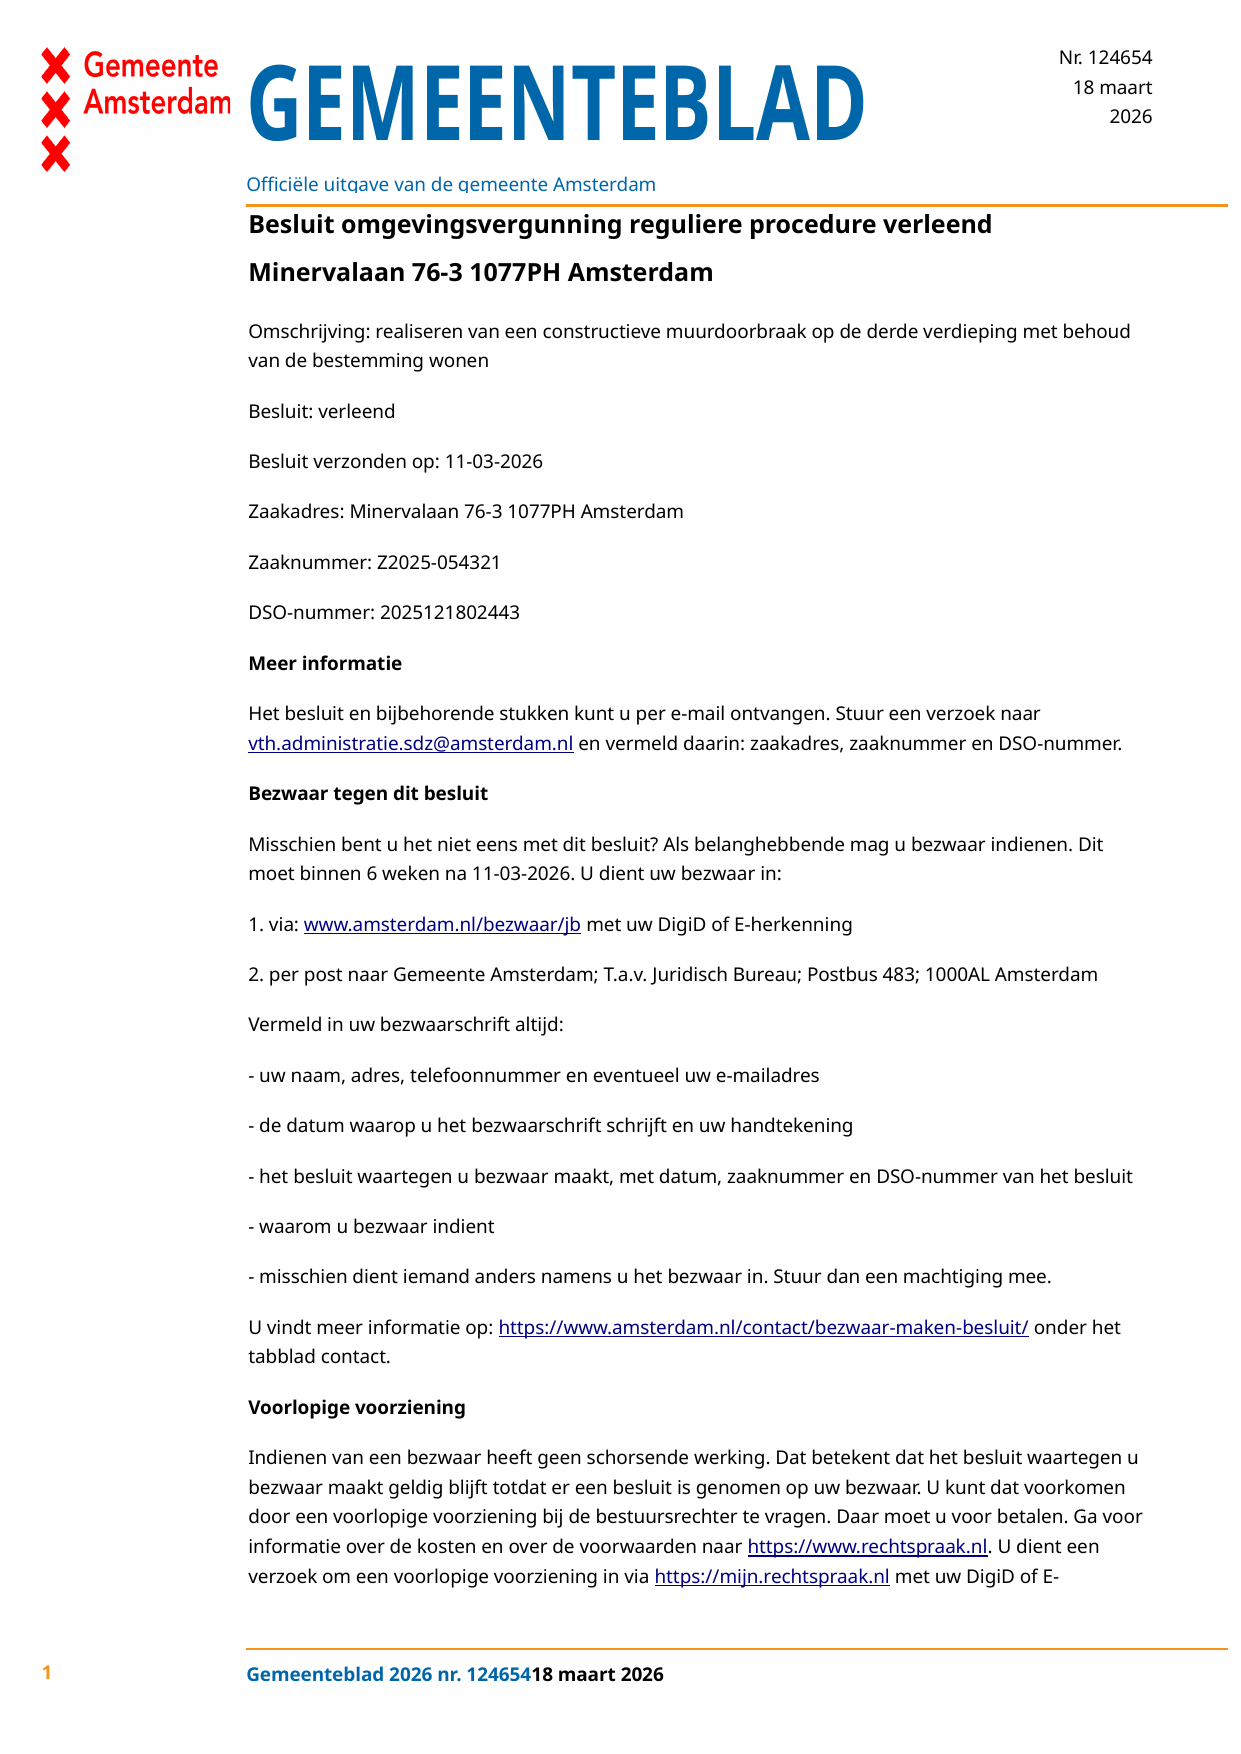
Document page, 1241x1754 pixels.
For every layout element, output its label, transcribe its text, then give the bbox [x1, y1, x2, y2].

text Bezwaar tegen dit besluit [248, 780, 1152, 806]
text U vindt meer informatie op: https://www.amsterdam.nl/contact/bezwaar-maken-besluit/ onder het tabblad contact. [248, 1314, 1152, 1369]
text - het besluit waartegen u bezwaar maakt, met datum, zaaknummer en DSO-nummer van het besluit [248, 1163, 1152, 1189]
text Besluit omgevingsvergunning reguliere procedure verleend Minervalaan 76-3 1077PH Amsterdam [248, 207, 1152, 288]
text - misschien dient iemand anders namens u het bezwaar in. Stuur dan een machtiging mee. [248, 1264, 1152, 1289]
text Meer informatie [248, 650, 1152, 676]
text Omschrijving: realiseren van een constructieve muurdoorbraak op de derde verdieping met behoud van de bestemming wonen [248, 318, 1152, 373]
text Besluit verzonden op: 11-03-2026 [248, 448, 1152, 474]
text Het besluit en bijbehorende stukken kunt u per e-mail ontvangen. Stuur een verzoek naar vth.administratie.sdz@amsterdam.nl en vermeld daarin: zaakadres, zaaknummer en DSO-nummer. [248, 700, 1152, 756]
text Indienen van een bezwaar heeft geen schorsende werking. Dat betekent dat het besluit waartegen u bezwaar maakt geldig blijft totdat er een besluit is genomen op uw bezwaar. U kunt dat voorkomen door een voorlopige voorziening bij de bestuursrechter te vragen. Daar moet u voor betalen. Ga voor informatie over de kosten en over de voorwaarden naar https://www.rechtspraak.nl. U dient een verzoek om een voorlopige voorziening in via https://mijn.rechtspraak.nl met uw DigiD of E- [248, 1444, 1152, 1589]
text 1. via: www.amsterdam.nl/bezwaar/jb met uw DigiD of E-herkenning [248, 911, 1152, 937]
text - de datum waarop u het bezwaarschrift schrijft en uw handtekening [248, 1112, 1152, 1138]
picture [41, 47, 231, 172]
text 2. per post naar Gemeente Amsterdam; T.a.v. Juridisch Bureau; Postbus 483; 1000AL Amsterdam [248, 961, 1152, 987]
text Vermeld in uw bezwaarschrift altijd: [248, 1012, 1152, 1037]
text Misschien bent u het niet eens met dit besluit? Als belanghebbende mag u bezwaar indienen. Dit moet binnen 6 weken na 11-03-2026. U dient uw bezwaar in: [248, 831, 1152, 886]
text Zaaknummer: Z2025-054321 [248, 549, 1152, 575]
text DSO-nummer: 2025121802443 [248, 599, 1152, 625]
text - uw naam, adres, telefoonnummer en eventueel uw e-mailadres [248, 1062, 1152, 1088]
text - waarom u bezwaar indient [248, 1213, 1152, 1239]
text Zaakadres: Minervalaan 76-3 1077PH Amsterdam [248, 499, 1152, 524]
text Voorlopige voorziening [248, 1394, 1152, 1420]
text Besluit: verleend [248, 398, 1152, 424]
